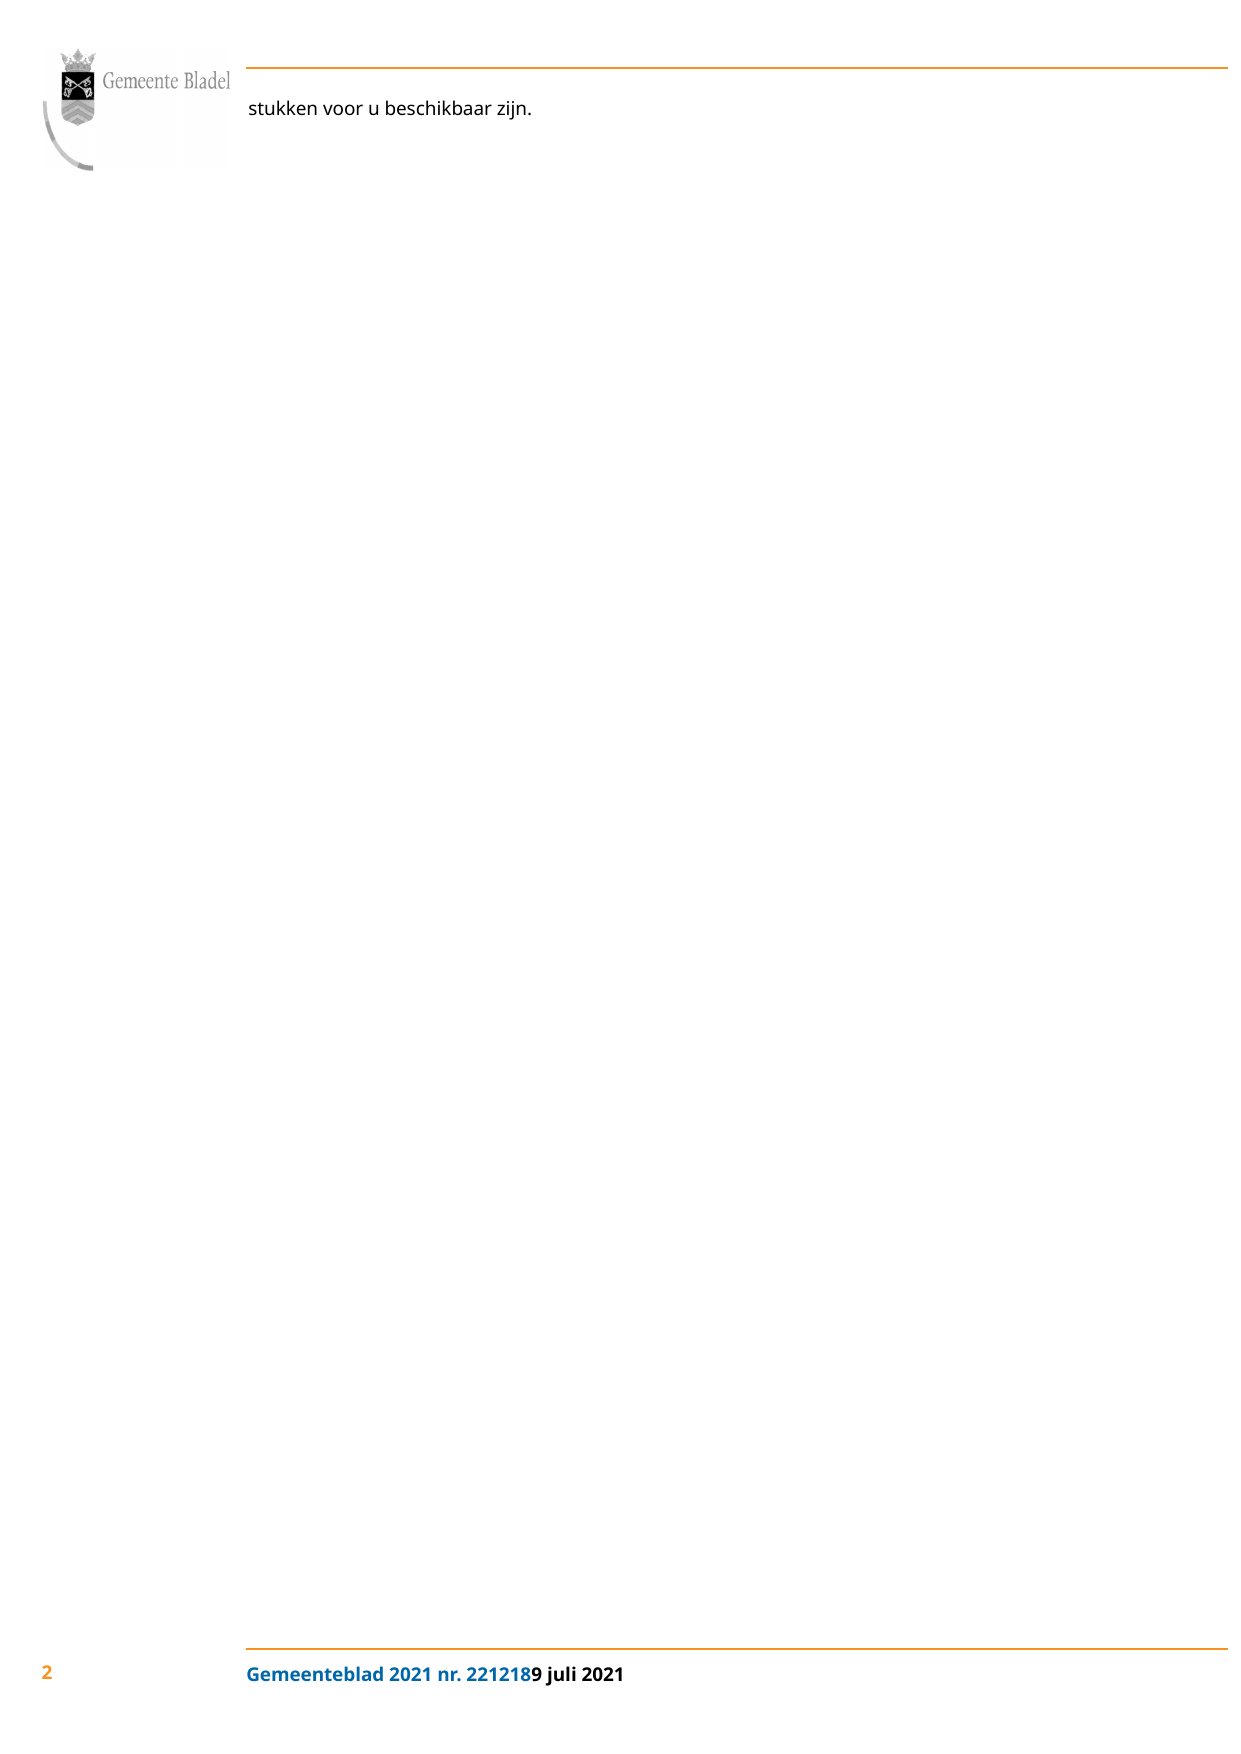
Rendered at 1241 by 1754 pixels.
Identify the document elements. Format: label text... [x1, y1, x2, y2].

picture [41, 47, 231, 172]
text stukken voor u beschikbaar zijn. [248, 95, 1152, 121]
